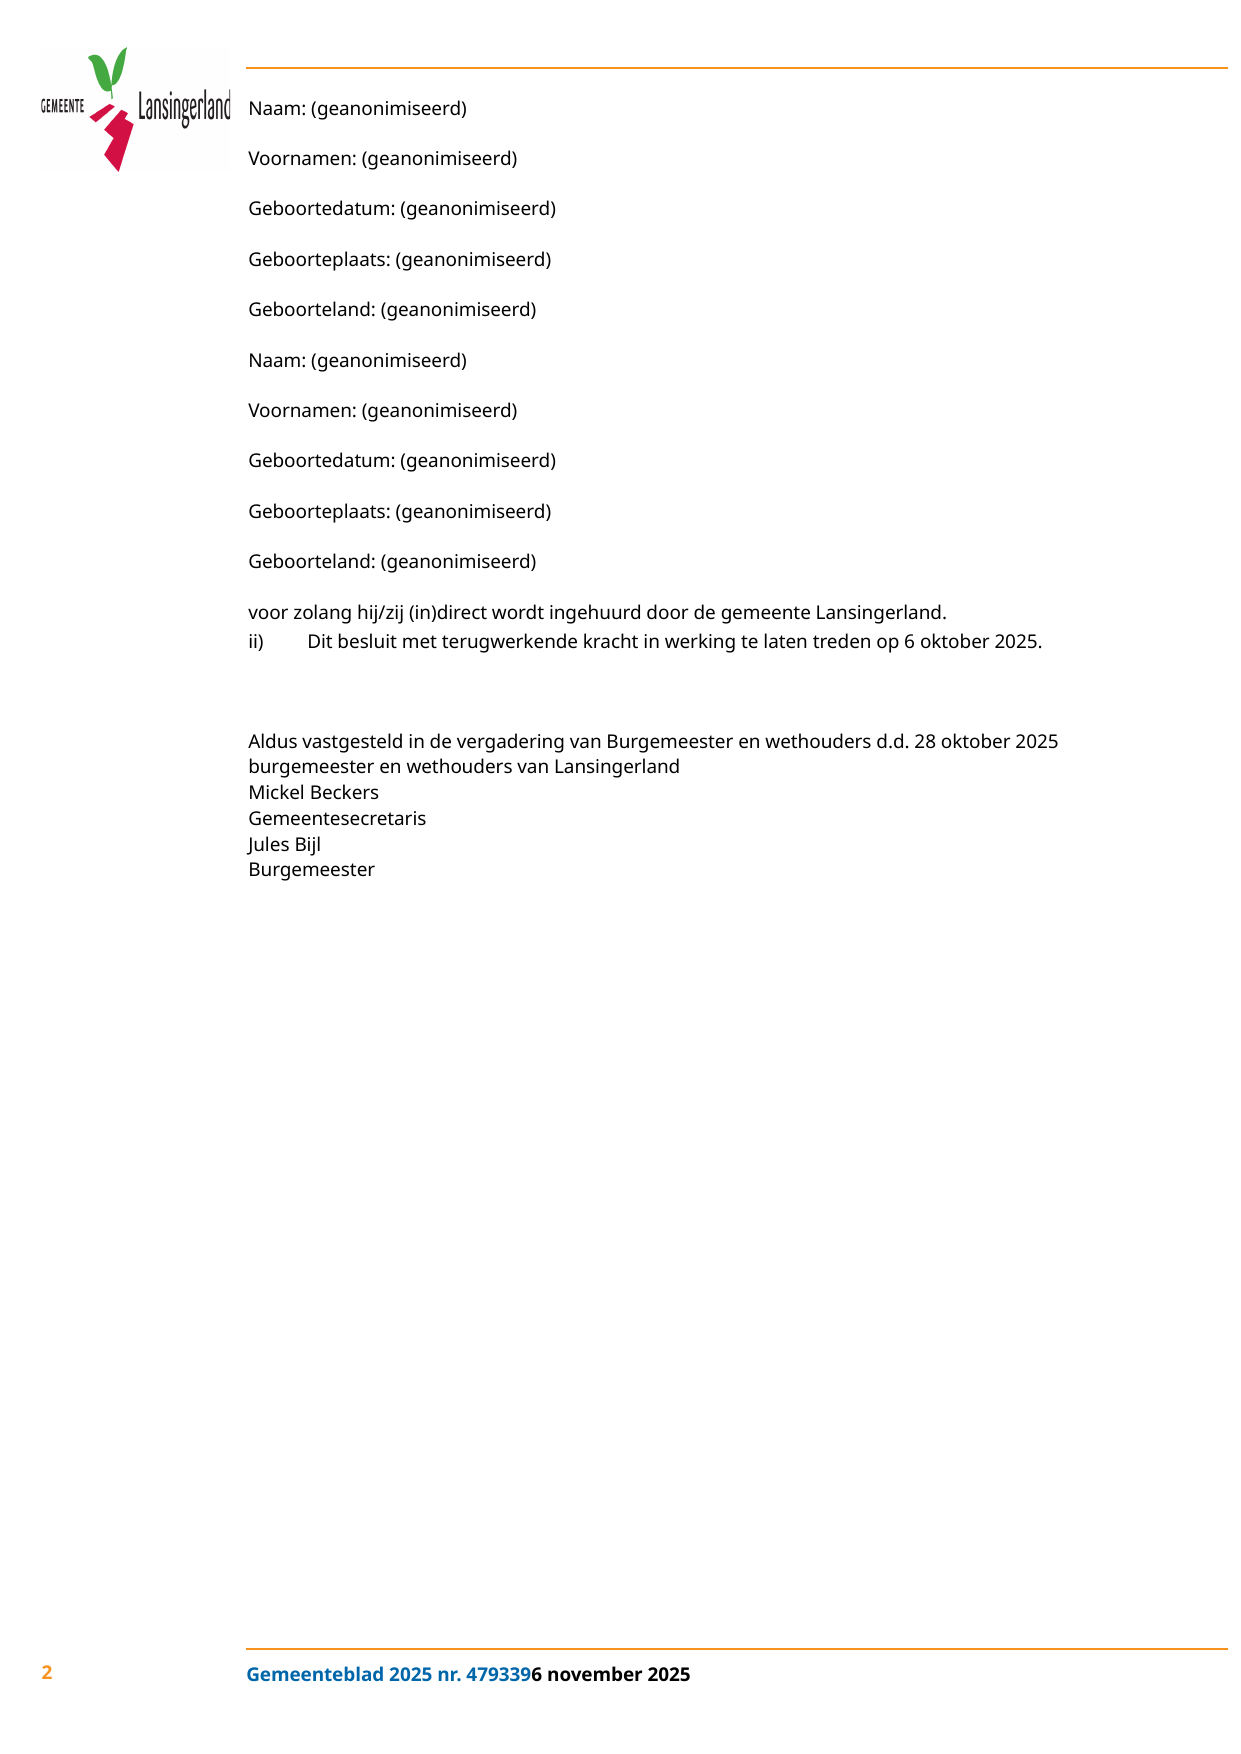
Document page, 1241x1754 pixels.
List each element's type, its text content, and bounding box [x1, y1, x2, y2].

text Aldus vastgesteld in de vergadering van Burgemeester en wethouders d.d. 28 oktober 2025 [248, 728, 1152, 753]
text Geboorteland: (geanonimiseerd) [248, 548, 1152, 574]
text Naam: (geanonimiseerd) [248, 347, 1152, 373]
text Jules Bijl [248, 831, 1152, 856]
picture [41, 47, 231, 172]
text Naam: (geanonimiseerd) [248, 95, 1152, 121]
list Dit besluit met terugwerkende kracht in werking te laten treden op 6 oktober 2025. [248, 628, 1152, 654]
text Geboorteplaats: (geanonimiseerd) [248, 498, 1152, 524]
text Voornamen: (geanonimiseerd) [248, 145, 1152, 171]
text Geboortedatum: (geanonimiseerd) [248, 448, 1152, 473]
text Burgemeester [248, 856, 1152, 882]
text Mickel Beckers [248, 779, 1152, 805]
text burgemeester en wethouders van Lansingerland [248, 753, 1152, 779]
text Voornamen: (geanonimiseerd) [248, 397, 1152, 423]
text Gemeentesecretaris [248, 805, 1152, 831]
text Geboorteplaats: (geanonimiseerd) [248, 246, 1152, 272]
text Geboorteland: (geanonimiseerd) [248, 296, 1152, 322]
text Geboortedatum: (geanonimiseerd) [248, 196, 1152, 221]
text voor zolang hij/zij (in)direct wordt ingehuurd door de gemeente Lansingerland. [248, 599, 1152, 625]
